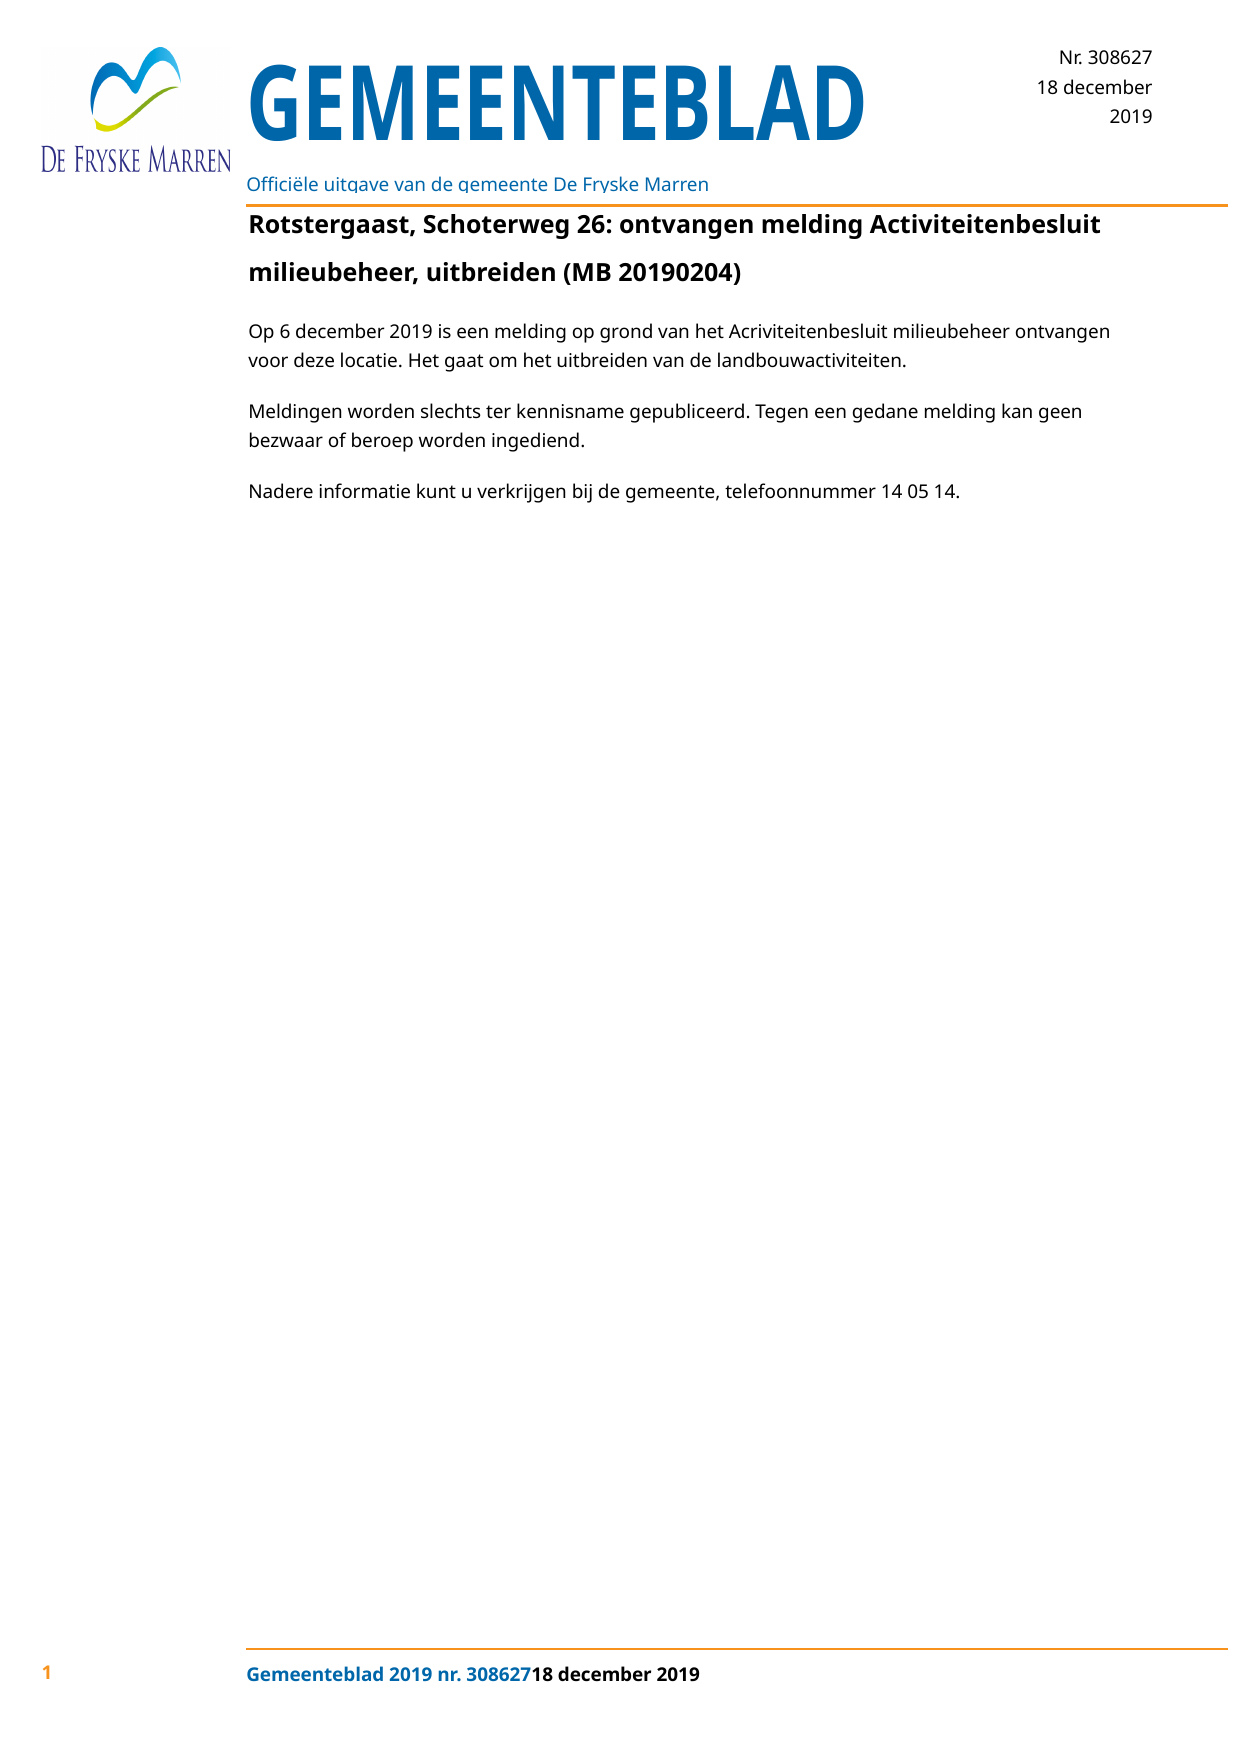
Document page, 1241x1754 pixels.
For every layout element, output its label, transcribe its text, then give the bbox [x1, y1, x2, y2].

text Nadere informatie kunt u verkrijgen bij de gemeente, telefoonnummer 14 05 14. [248, 478, 1152, 504]
text Rotstergaast, Schoterweg 26: ontvangen melding Activiteitenbesluit milieubeheer, uitbreiden (MB 20190204) [248, 207, 1152, 288]
text Op 6 december 2019 is een melding op grond van het Acriviteitenbesluit milieubeheer ontvangen voor deze locatie. Het gaat om het uitbreiden van de landbouwactiviteiten. [248, 318, 1152, 373]
text Meldingen worden slechts ter kennisname gepubliceerd. Tegen een gedane melding kan geen bezwaar of beroep worden ingediend. [248, 398, 1152, 453]
picture [41, 47, 231, 172]
